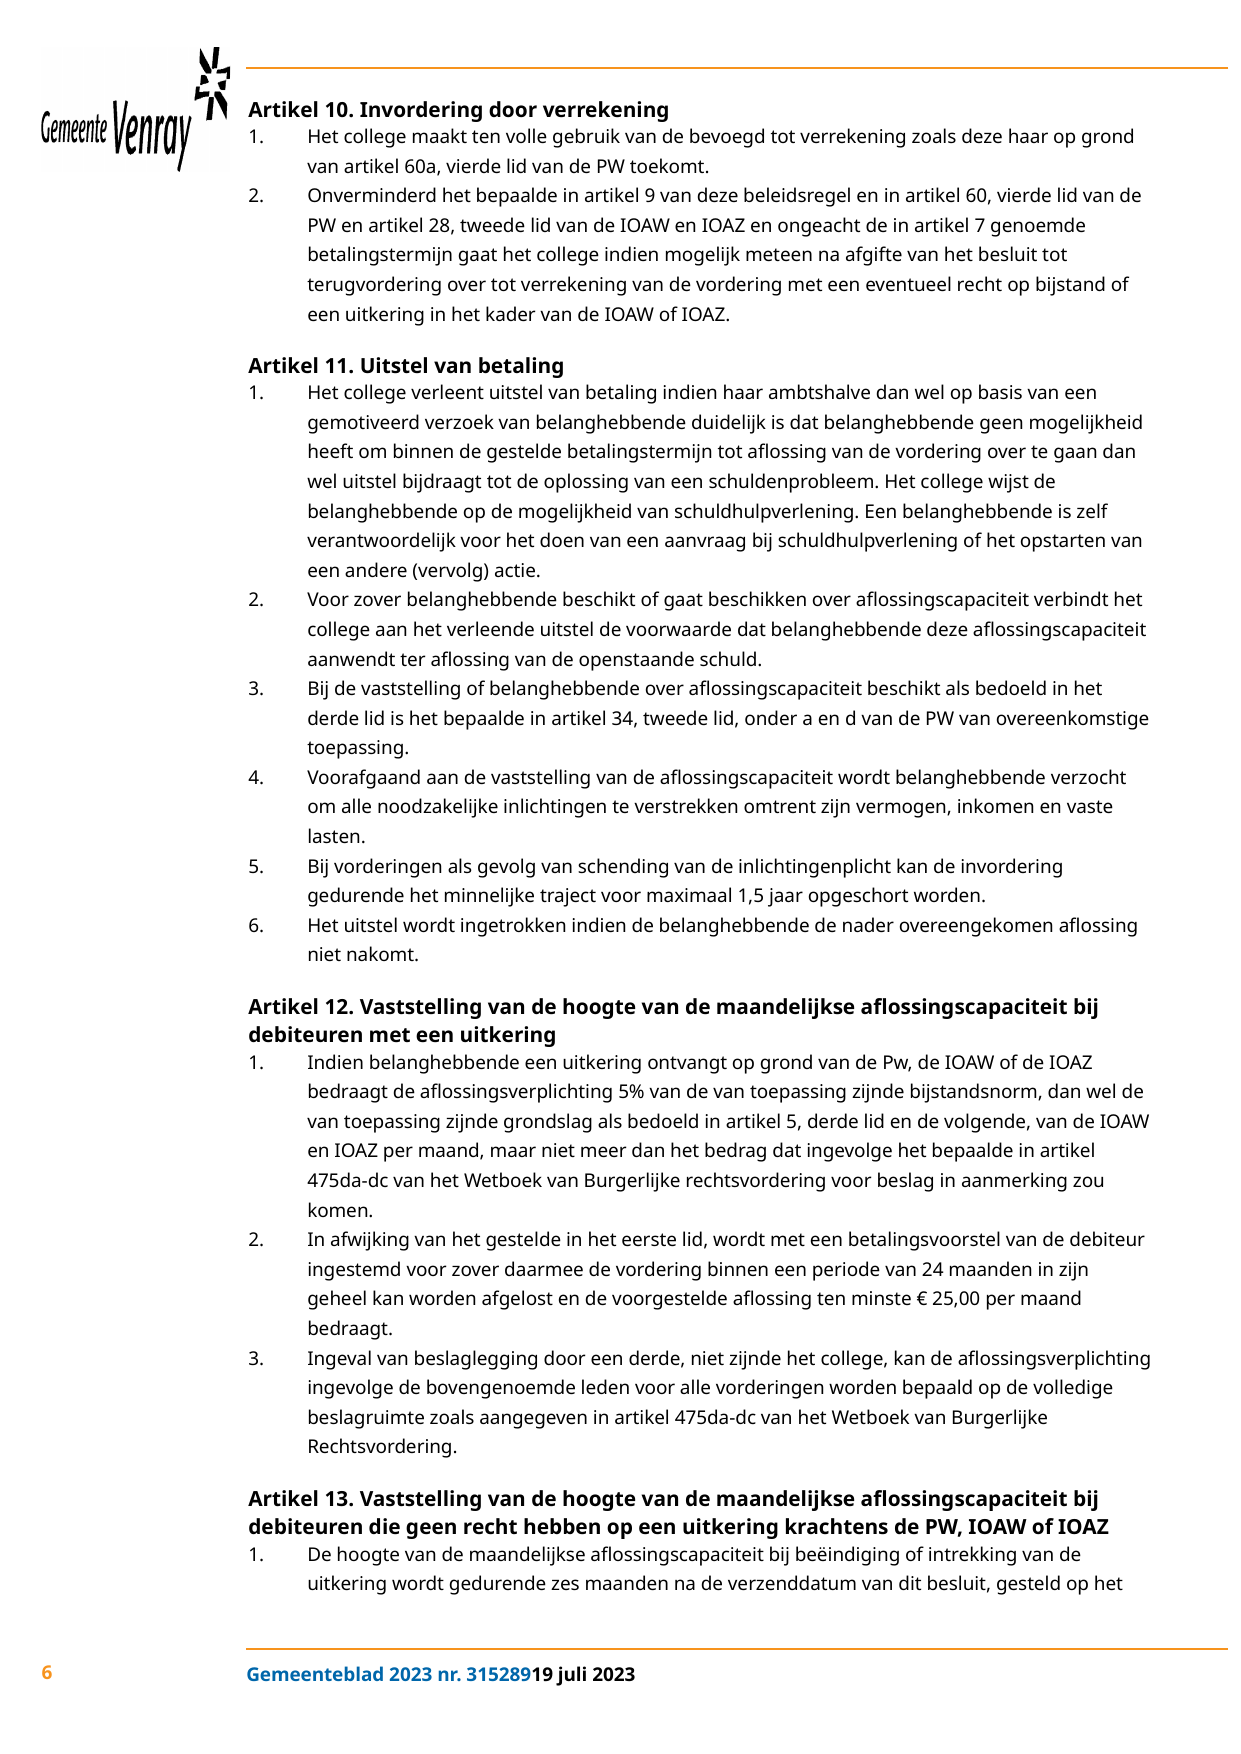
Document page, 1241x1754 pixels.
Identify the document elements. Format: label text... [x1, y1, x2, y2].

list Onverminderd het bepaalde in artikel 9 van deze beleidsregel en in artikel 60, vierde lid van de PW en artikel 28, tweede lid van de IOAW en IOAZ en ongeacht de in artikel 7 genoemde betalingstermijn gaat het college indien mogelijk meteen na afgifte van het besluit tot terugvordering over tot verrekening van de vordering met een eventueel recht op bijstand of een uitkering in het kader van de IOAW of IOAZ. [248, 182, 1152, 326]
list Ingeval van beslaglegging door een derde, niet zijnde het college, kan de aflossingsverplichting ingevolge de bovengenoemde leden voor alle vorderingen worden bepaald op de volledige beslagruimte zoals aangegeven in artikel 475da-dc van het Wetboek van Burgerlijke Rechtsvordering. [248, 1345, 1152, 1459]
list Het college verleent uitstel van betaling indien haar ambtshalve dan wel op basis van een gemotiveerd verzoek van belanghebbende duidelijk is dat belanghebbende geen mogelijkheid heeft om binnen de gestelde betalingstermijn tot aflossing van de vordering over te gaan dan wel uitstel bijdraagt tot de oplossing van een schuldenprobleem. Het college wijst de belanghebbende op de mogelijkheid van schuldhulpverlening. Een belanghebbende is zelf verantwoordelijk voor het doen van een aanvraag bij schuldhulpverlening of het opstarten van een andere (vervolg) actie. [248, 379, 1152, 583]
list De hoogte van de maandelijkse aflossingscapaciteit bij beëindiging of intrekking van de uitkering wordt gedurende zes maanden na de verzenddatum van dit besluit, gesteld op het [248, 1541, 1152, 1596]
list Voor zover belanghebbende beschikt of gaat beschikken over aflossingscapaciteit verbindt het college aan het verleende uitstel de voorwaarde dat belanghebbende deze aflossingscapaciteit aanwendt ter aflossing van de openstaande schuld. [248, 587, 1152, 672]
picture [41, 47, 231, 172]
text Artikel 12. Vaststelling van de hoogte van de maandelijkse aflossingscapaciteit bij debiteuren met een uitkering [248, 992, 1152, 1049]
text Artikel 13. Vaststelling van de hoogte van de maandelijkse aflossingscapaciteit bij debiteuren die geen recht hebben op een uitkering krachtens de PW, IOAW of IOAZ [248, 1484, 1152, 1541]
list Voorafgaand aan de vaststelling van de aflossingscapaciteit wordt belanghebbende verzocht om alle noodzakelijke inlichtingen te verstrekken omtrent zijn vermogen, inkomen en vaste lasten. [248, 764, 1152, 849]
list Bij de vaststelling of belanghebbende over aflossingscapaciteit beschikt als bedoeld in het derde lid is het bepaalde in artikel 34, tweede lid, onder a en d van de PW van overeenkomstige toepassing. [248, 675, 1152, 760]
list Indien belanghebbende een uitkering ontvangt op grond van de Pw, de IOAW of de IOAZ bedraagt de aflossingsverplichting 5% van de van toepassing zijnde bijstandsnorm, dan wel de van toepassing zijnde grondslag als bedoeld in artikel 5, derde lid en de volgende, van de IOAW en IOAZ per maand, maar niet meer dan het bedrag dat ingevolge het bepaalde in artikel 475da-dc van het Wetboek van Burgerlijke rechtsvordering voor beslag in aanmerking zou komen. [248, 1049, 1152, 1223]
list Het college maakt ten volle gebruik van de bevoegd tot verrekening zoals deze haar op grond van artikel 60a, vierde lid van de PW toekomt. [248, 123, 1152, 178]
text Artikel 11. Uitstel van betaling [248, 351, 1152, 379]
list In afwijking van het gestelde in het eerste lid, wordt met een betalingsvoorstel van de debiteur ingestemd voor zover daarmee de vordering binnen een periode van 24 maanden in zijn geheel kan worden afgelost en de voorgestelde aflossing ten minste € 25,00 per maand bedraagt. [248, 1226, 1152, 1341]
list Het uitstel wordt ingetrokken indien de belanghebbende de nader overeengekomen aflossing niet nakomt. [248, 912, 1152, 967]
list Bij vorderingen als gevolg van schending van de inlichtingenplicht kan de invordering gedurende het minnelijke traject voor maximaal 1,5 jaar opgeschort worden. [248, 853, 1152, 908]
text Artikel 10. Invordering door verrekening [248, 95, 1152, 123]
